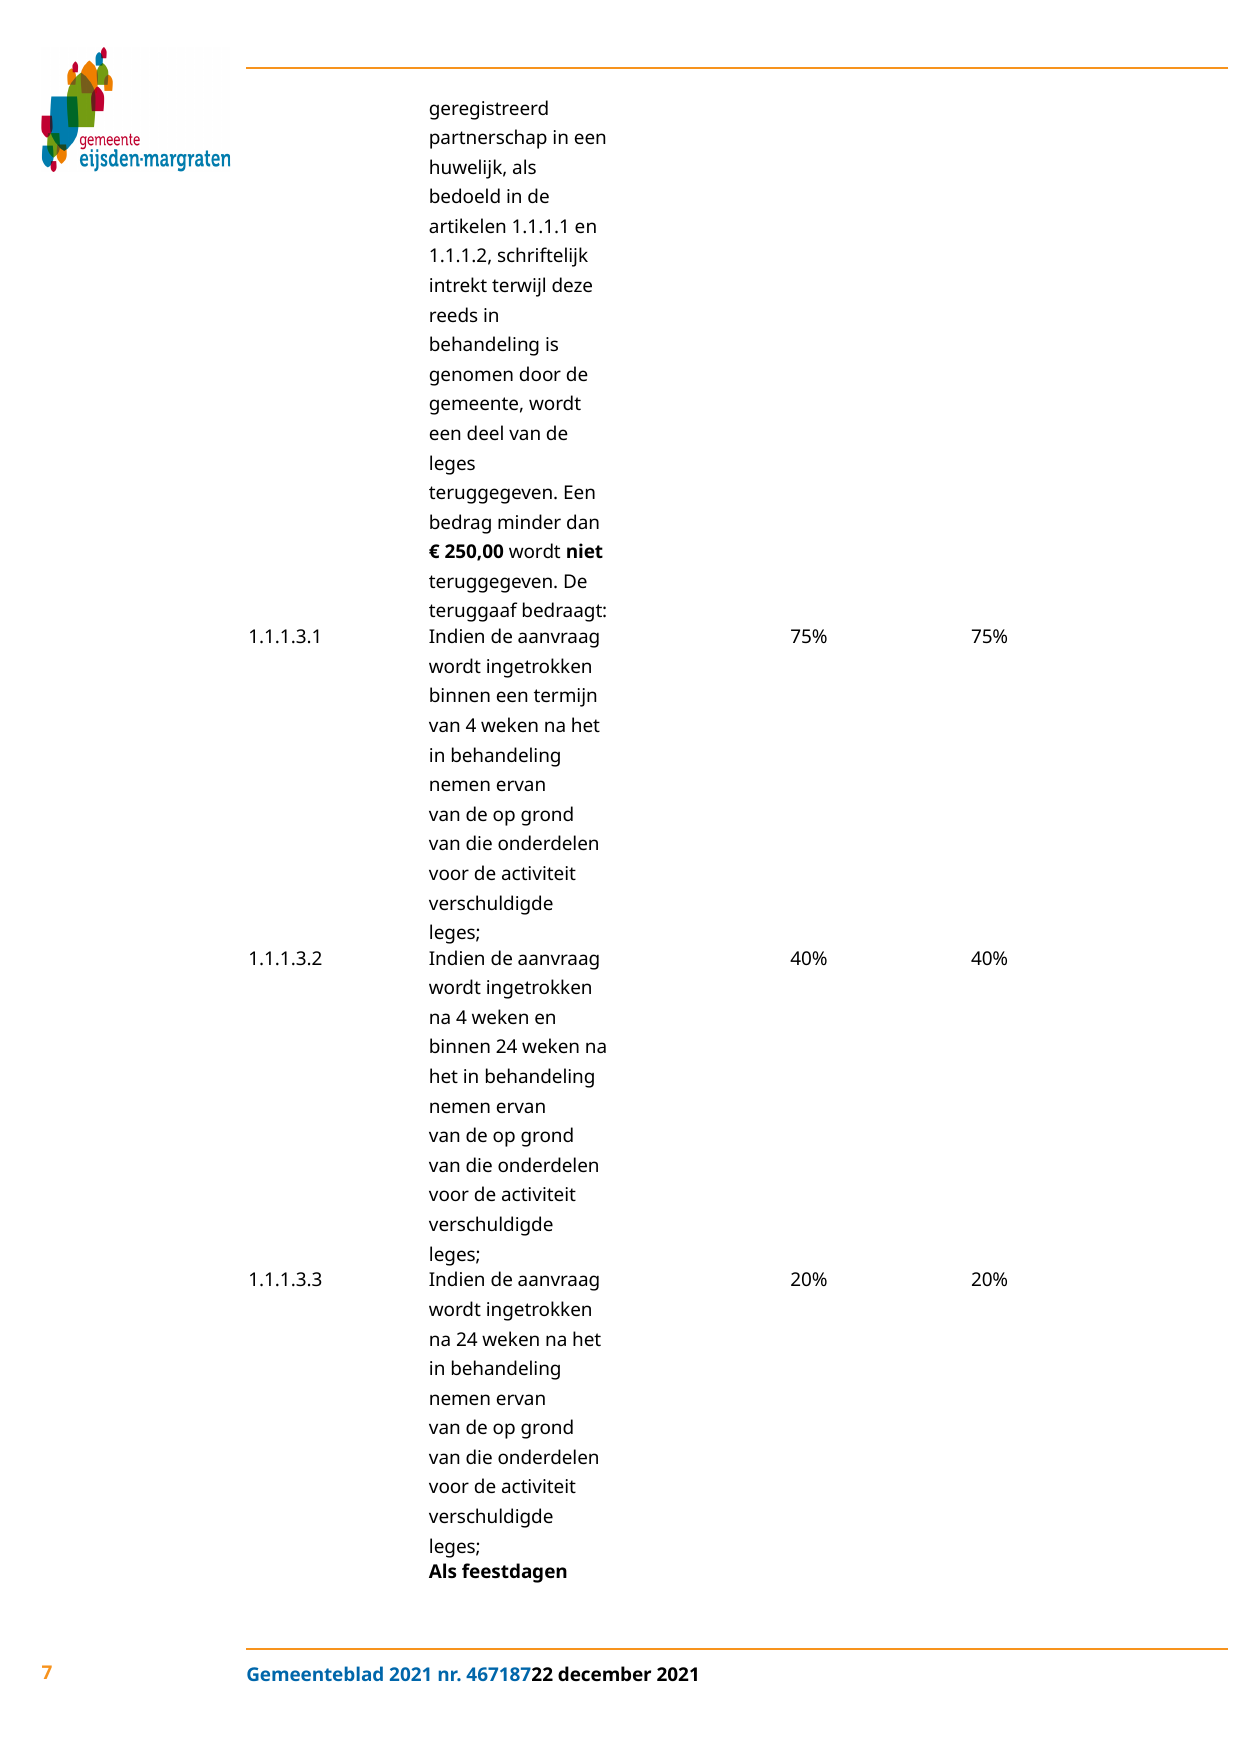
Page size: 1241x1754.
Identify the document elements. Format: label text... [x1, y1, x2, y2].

table_cell 75% [971, 624, 1152, 945]
table_cell Indien de aanvraag wordt ingetrokken binnen een termijn van 4 weken na het in behandeling nemen ervan van de op grond van die onderdelen voor de activiteit verschuldigde leges; [429, 624, 609, 945]
table_cell 20% [971, 1267, 1152, 1558]
table_cell [971, 1559, 1152, 1584]
picture [41, 47, 231, 172]
table_cell [248, 1559, 429, 1584]
table_cell [609, 1267, 790, 1558]
table_cell Als feestdagen [429, 1559, 609, 1584]
table_cell [609, 1559, 790, 1584]
table_cell [609, 624, 790, 945]
table_cell Indien de aanvraag wordt ingetrokken na 24 weken na het in behandeling nemen ervan van de op grond van die onderdelen voor de activiteit verschuldigde leges; [429, 1267, 609, 1558]
table_cell 75% [790, 624, 971, 945]
table_cell [609, 945, 790, 1267]
table_cell [971, 95, 1152, 623]
table_cell 1.1.1.3.2 [248, 945, 429, 1267]
table_cell [790, 95, 971, 623]
table_cell 1.1.1.3.3 [248, 1267, 429, 1558]
table_cell 20% [790, 1267, 971, 1558]
table_cell 40% [971, 945, 1152, 1267]
table_cell [248, 95, 429, 623]
table_cell 40% [790, 945, 971, 1267]
table_cell [790, 1559, 971, 1584]
table_cell 1.1.1.3.1 [248, 624, 429, 945]
table_cell Indien de aanvraag wordt ingetrokken na 4 weken en binnen 24 weken na het in behandeling nemen ervan van de op grond van die onderdelen voor de activiteit verschuldigde leges; [429, 945, 609, 1267]
table_cell [609, 95, 790, 623]
table_cell geregistreerd partnerschap in een huwelijk, als bedoeld in de artikelen 1.1.1.1 en 1.1.1.2, schriftelijk intrekt terwijl deze reeds in behandeling is genomen door de gemeente, wordt een deel van de leges teruggegeven. Een bedrag minder dan € 250,00 wordt niet teruggegeven. De teruggaaf bedraagt: [429, 95, 609, 623]
